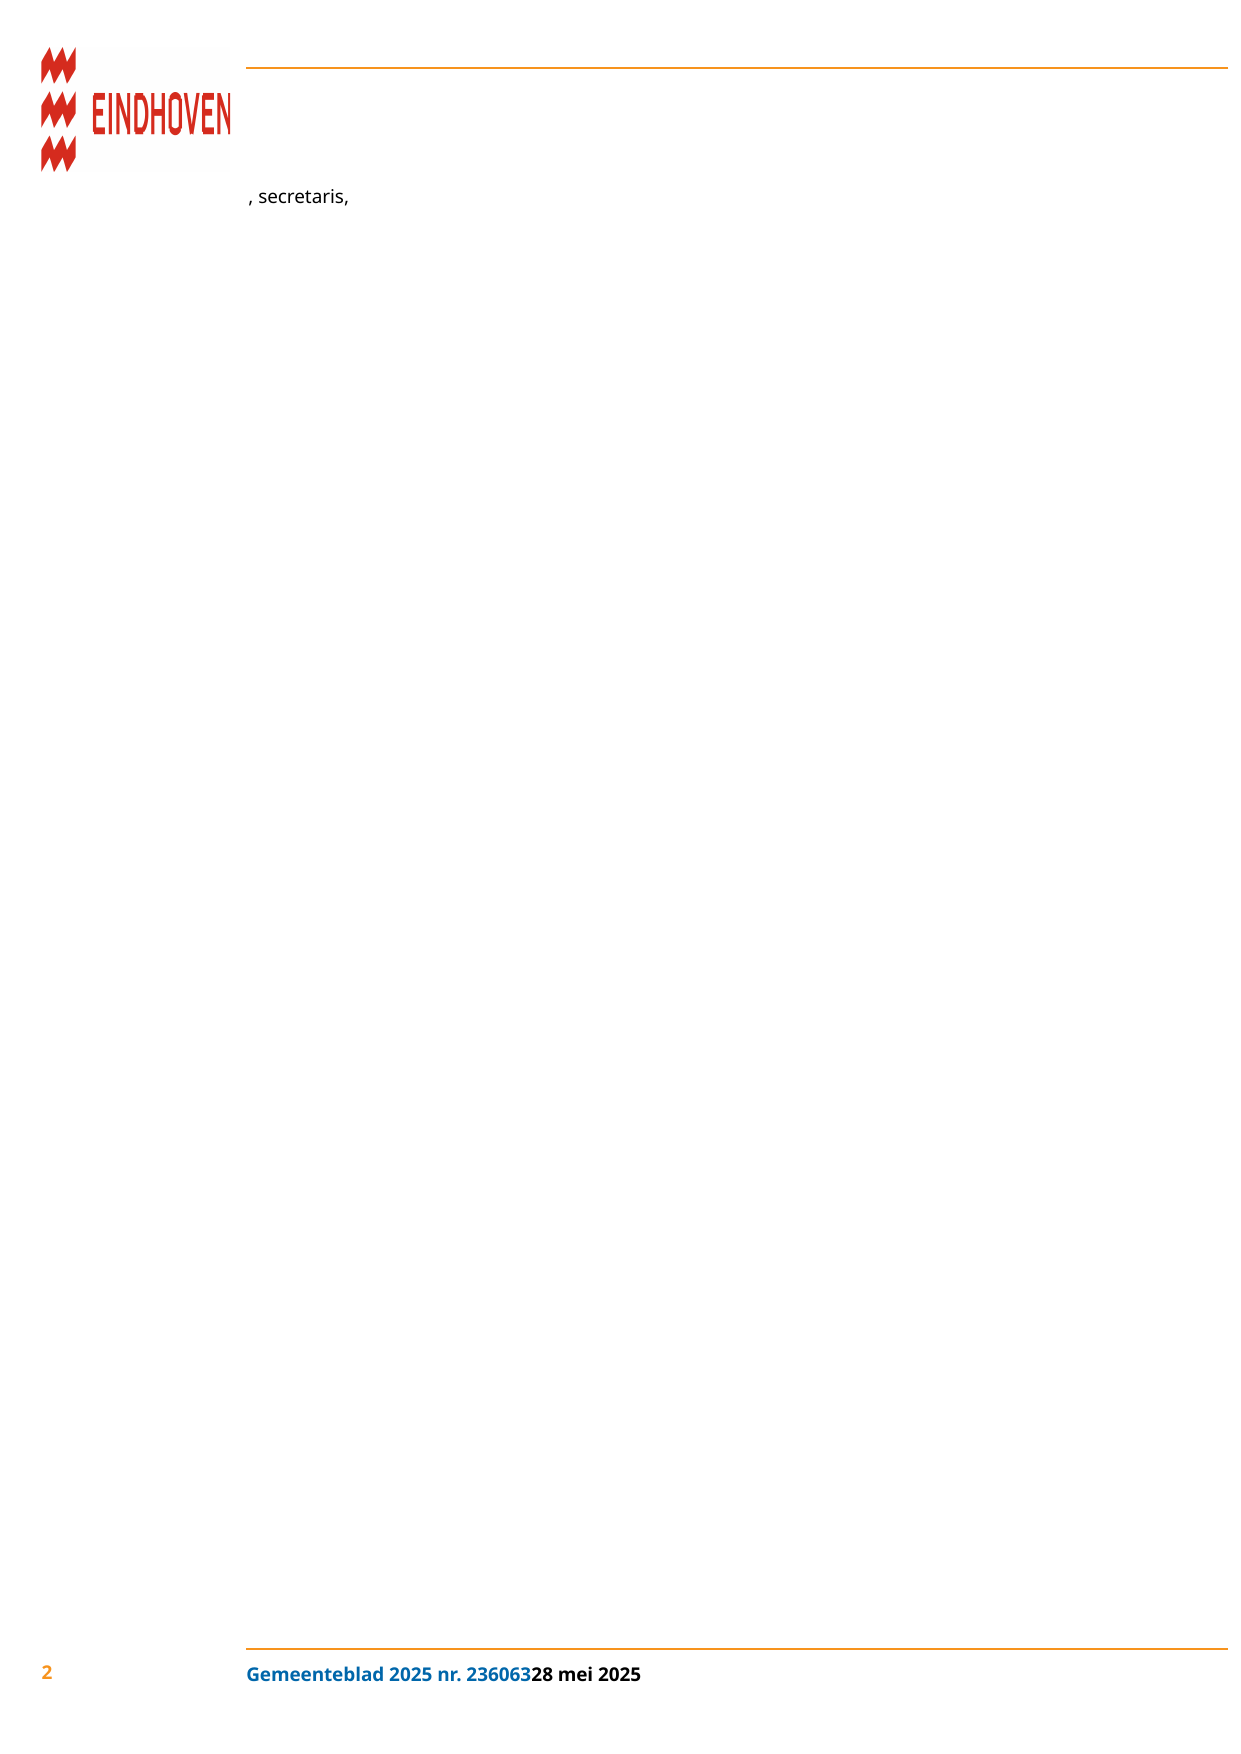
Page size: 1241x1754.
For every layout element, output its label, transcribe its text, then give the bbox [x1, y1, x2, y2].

text , secretaris, [248, 183, 1152, 209]
picture [41, 47, 231, 172]
